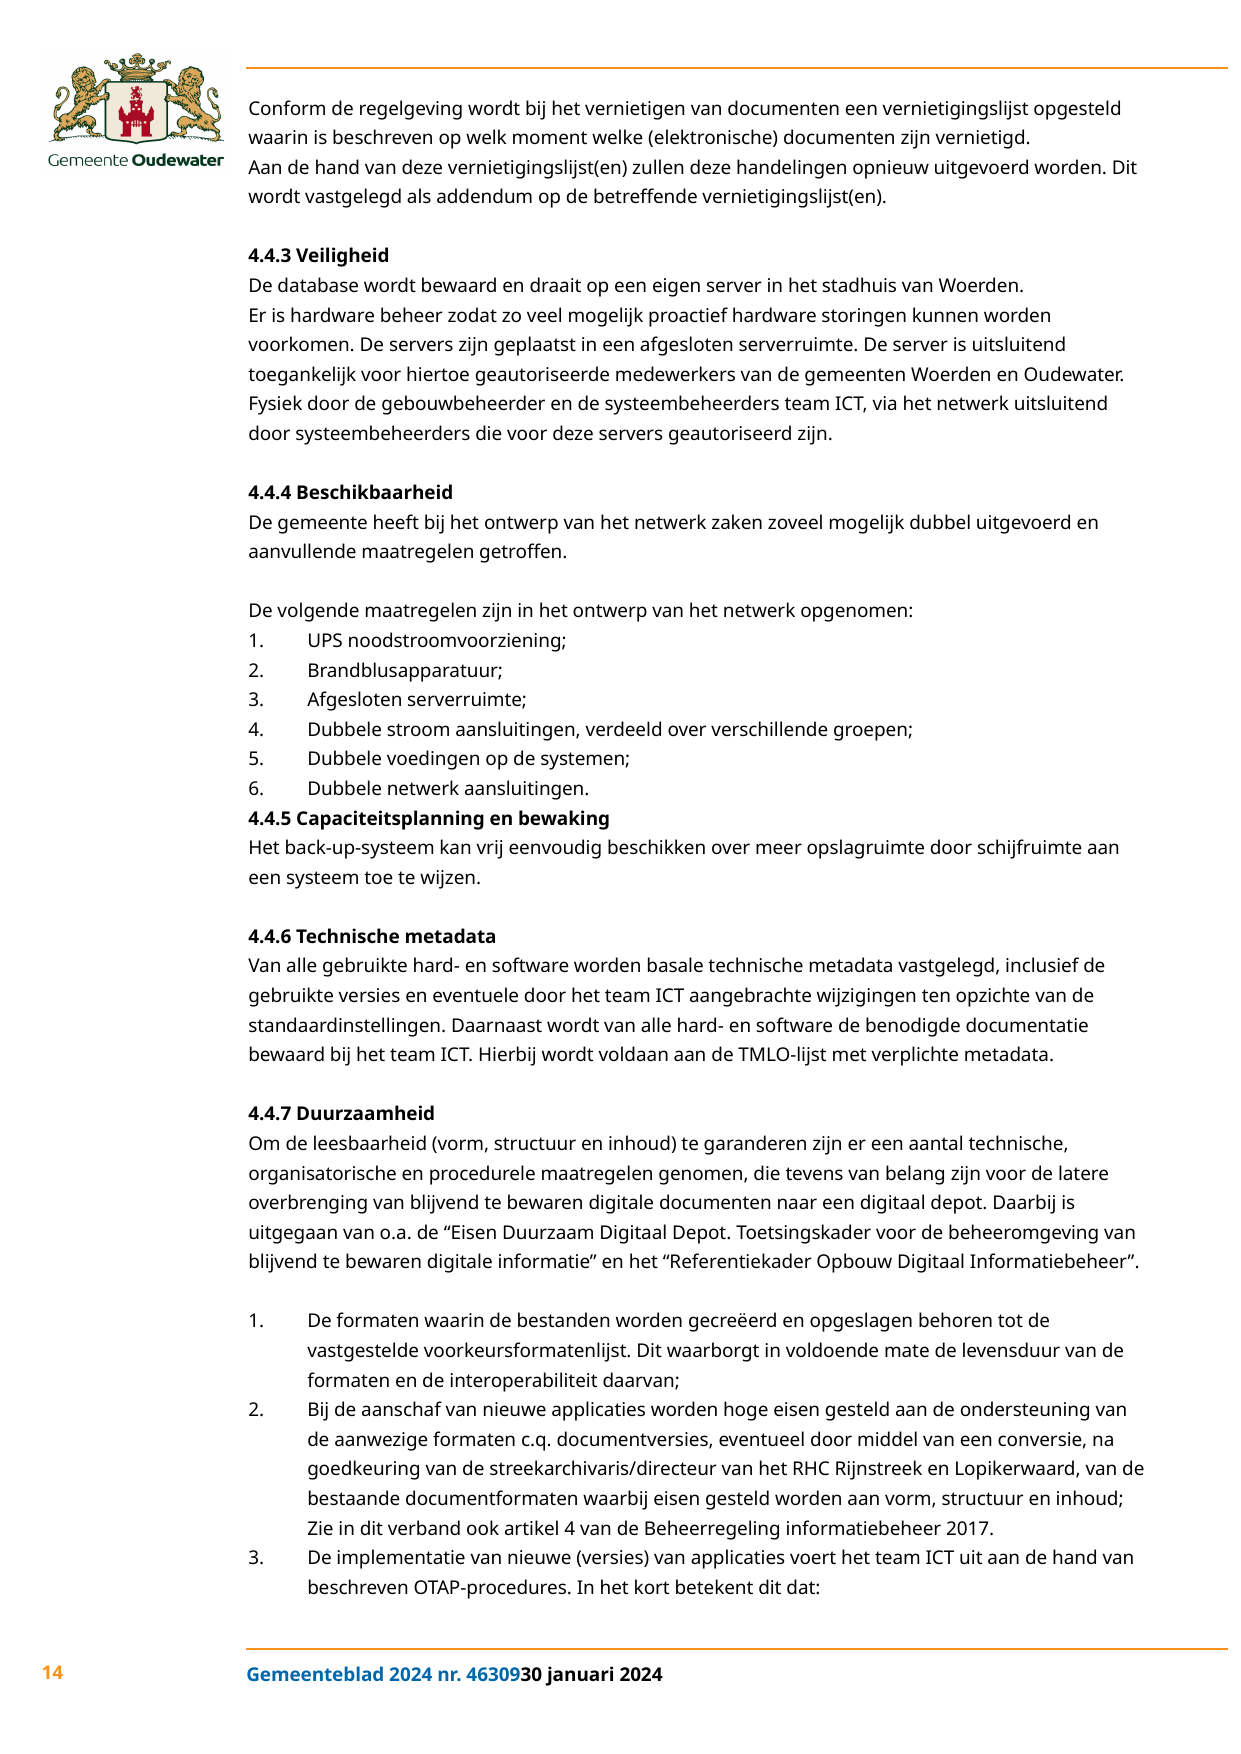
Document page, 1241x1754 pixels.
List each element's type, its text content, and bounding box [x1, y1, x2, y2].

text 4.4.6 Technische metadata [248, 923, 1152, 949]
text 4.4.3 Veiligheid [248, 243, 1152, 268]
text Conform de regelgeving wordt bij het vernietigen van documenten een vernietigingslijst opgesteld waarin is beschreven op welk moment welke (elektronische) documenten zijn vernietigd. [248, 95, 1152, 150]
list Bij de aanschaf van nieuwe applicaties worden hoge eisen gesteld aan de ondersteuning van de aanwezige formaten c.q. documentversies, eventueel door middel van een conversie, na goedkeuring van de streekarchivaris/directeur van het RHC Rijnstreek en Lopikerwaard, van de bestaande documentformaten waarbij eisen gesteld worden aan vorm, structuur en inhoud; [248, 1396, 1152, 1511]
list Dubbele netwerk aansluitingen. [248, 775, 1152, 801]
list UPS noodstroomvoorziening; [248, 627, 1152, 653]
list Dubbele voedingen op de systemen; [248, 746, 1152, 771]
list Dubbele stroom aansluitingen, verdeeld over verschillende groepen; [248, 716, 1152, 742]
text Om de leesbaarheid (vorm, structuur en inhoud) te garanderen zijn er een aantal technische, organisatorische en procedurele maatregelen genomen, die tevens van belang zijn voor de latere overbrenging van blijvend te bewaren digitale documenten naar een digitaal depot. Daarbij is uitgegaan van o.a. de “Eisen Duurzaam Digitaal Depot. Toetsingskader voor de beheeromgeving van blijvend te bewaren digitale informatie” en het “Referentiekader Opbouw Digitaal Informatiebeheer”. [248, 1130, 1152, 1274]
picture [41, 47, 231, 172]
text Het back-up-systeem kan vrij eenvoudig beschikken over meer opslagruimte door schijfruimte aan een systeem toe te wijzen. [248, 834, 1152, 890]
list De formaten waarin de bestanden worden gecreëerd en opgeslagen behoren tot de vastgestelde voorkeursformatenlijst. Dit waarborgt in voldoende mate de levensduur van de formaten en de interoperabiliteit daarvan; [248, 1308, 1152, 1393]
text Fysiek door de gebouwbeheerder en de systeembeheerders team ICT, via het netwerk uitsluitend door systeembeheerders die voor deze servers geautoriseerd zijn. [248, 391, 1152, 446]
text 4.4.4 Beschikbaarheid [248, 479, 1152, 505]
text Aan de hand van deze vernietigingslijst(en) zullen deze handelingen opnieuw uitgevoerd worden. Dit wordt vastgelegd als addendum op de betreffende vernietigingslijst(en). [248, 154, 1152, 209]
text De database wordt bewaard en draait op een eigen server in het stadhuis van Woerden. [248, 272, 1152, 298]
text Er is hardware beheer zodat zo veel mogelijk proactief hardware storingen kunnen worden voorkomen. De servers zijn geplaatst in een afgesloten serverruimte. De server is uitsluitend toegankelijk voor hiertoe geautoriseerde medewerkers van de gemeenten Woerden en Oudewater. [248, 302, 1152, 387]
text 4.4.5 Capaciteitsplanning en bewaking [248, 805, 1152, 831]
list De implementatie van nieuwe (versies) van applicaties voert het team ICT uit aan de hand van beschreven OTAP-procedures. In het kort betekent dit dat: [248, 1544, 1152, 1600]
text De gemeente heeft bij het ontwerp van het netwerk zaken zoveel mogelijk dubbel uitgevoerd en aanvullende maatregelen getroffen. [248, 509, 1152, 564]
list Afgesloten serverruimte; [248, 686, 1152, 712]
text Van alle gebruikte hard- en software worden basale technische metadata vastgelegd, inclusief de gebruikte versies en eventuele door het team ICT aangebrachte wijzigingen ten opzichte van de standaardinstellingen. Daarnaast wordt van alle hard- en software de benodigde documentatie bewaard bij het team ICT. Hierbij wordt voldaan aan de TMLO-lijst met verplichte metadata. [248, 953, 1152, 1067]
text De volgende maatregelen zijn in het ontwerp van het netwerk opgenomen: [248, 598, 1152, 623]
list Zie in dit verband ook artikel 4 van de Beheerregeling informatiebeheer 2017. [248, 1515, 1152, 1541]
text 4.4.7 Duurzaamheid [248, 1101, 1152, 1126]
list Brandblusapparatuur; [248, 657, 1152, 683]
